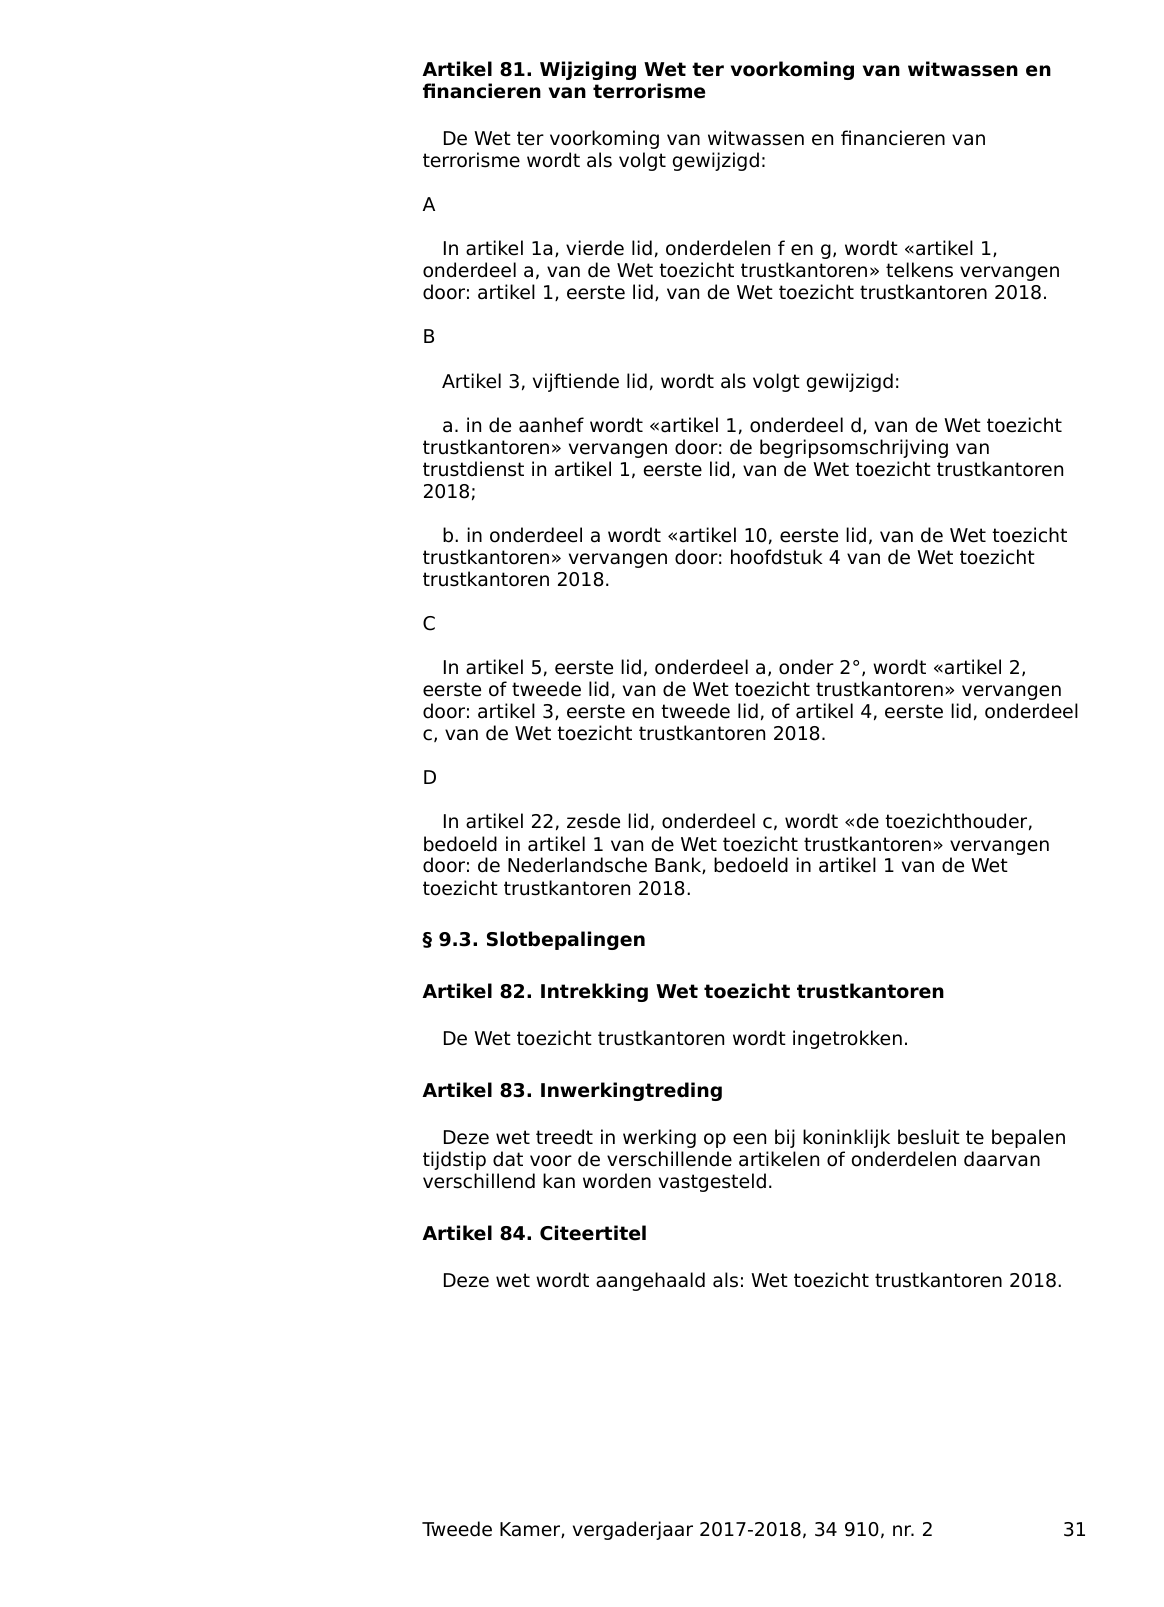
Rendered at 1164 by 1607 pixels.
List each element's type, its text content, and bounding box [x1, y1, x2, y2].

text A [422, 194, 1087, 216]
subtitle Artikel 83. Inwerkingtreding [422, 1080, 1087, 1102]
text a. in de aanhef wordt «artikel 1, onderdeel d, van de Wet toezicht trustkantoren» vervangen door: de begripsomschrijving van trustdienst in artikel 1, eerste lid, van de Wet toezicht trustkantoren 2018; [422, 415, 1087, 503]
text De Wet toezicht trustkantoren wordt ingetrokken. [422, 1028, 1087, 1050]
subtitle § 9.3. Slotbepalingen [422, 929, 1087, 951]
subtitle Artikel 82. Intrekking Wet toezicht trustkantoren [422, 981, 1087, 1003]
text In artikel 1a, vierde lid, onderdelen f en g, wordt «artikel 1, onderdeel a, van de Wet toezicht trustkantoren» telkens vervangen door: artikel 1, eerste lid, van de Wet toezicht trustkantoren 2018. [422, 238, 1087, 304]
text In artikel 22, zesde lid, onderdeel c, wordt «de toezichthouder, bedoeld in artikel 1 van de Wet toezicht trustkantoren» vervangen door: de Nederlandsche Bank, bedoeld in artikel 1 van de Wet toezicht trustkantoren 2018. [422, 811, 1087, 899]
text Artikel 3, vijftiende lid, wordt als volgt gewijzigd: [422, 371, 1087, 393]
text Deze wet treedt in werking op een bij koninklijk besluit te bepalen tijdstip dat voor de verschillende artikelen of onderdelen daarvan verschillend kan worden vastgesteld. [422, 1127, 1087, 1193]
text De Wet ter voorkoming van witwassen en financieren van terrorisme wordt als volgt gewijzigd: [422, 128, 1087, 172]
text b. in onderdeel a wordt «artikel 10, eerste lid, van de Wet toezicht trustkantoren» vervangen door: hoofdstuk 4 van de Wet toezicht trustkantoren 2018. [422, 525, 1087, 591]
subtitle Artikel 81. Wijziging Wet ter voorkoming van witwassen en financieren van terrorisme [422, 59, 1087, 103]
text D [422, 767, 1087, 789]
text C [422, 613, 1087, 635]
text Deze wet wordt aangehaald als: Wet toezicht trustkantoren 2018. [422, 1270, 1087, 1292]
text In artikel 5, eerste lid, onderdeel a, onder 2°, wordt «artikel 2, eerste of tweede lid, van de Wet toezicht trustkantoren» vervangen door: artikel 3, eerste en tweede lid, of artikel 4, eerste lid, onderdeel c, van de Wet toezicht trustkantoren 2018. [422, 657, 1087, 745]
subtitle Artikel 84. Citeertitel [422, 1223, 1087, 1245]
text B [422, 326, 1087, 348]
